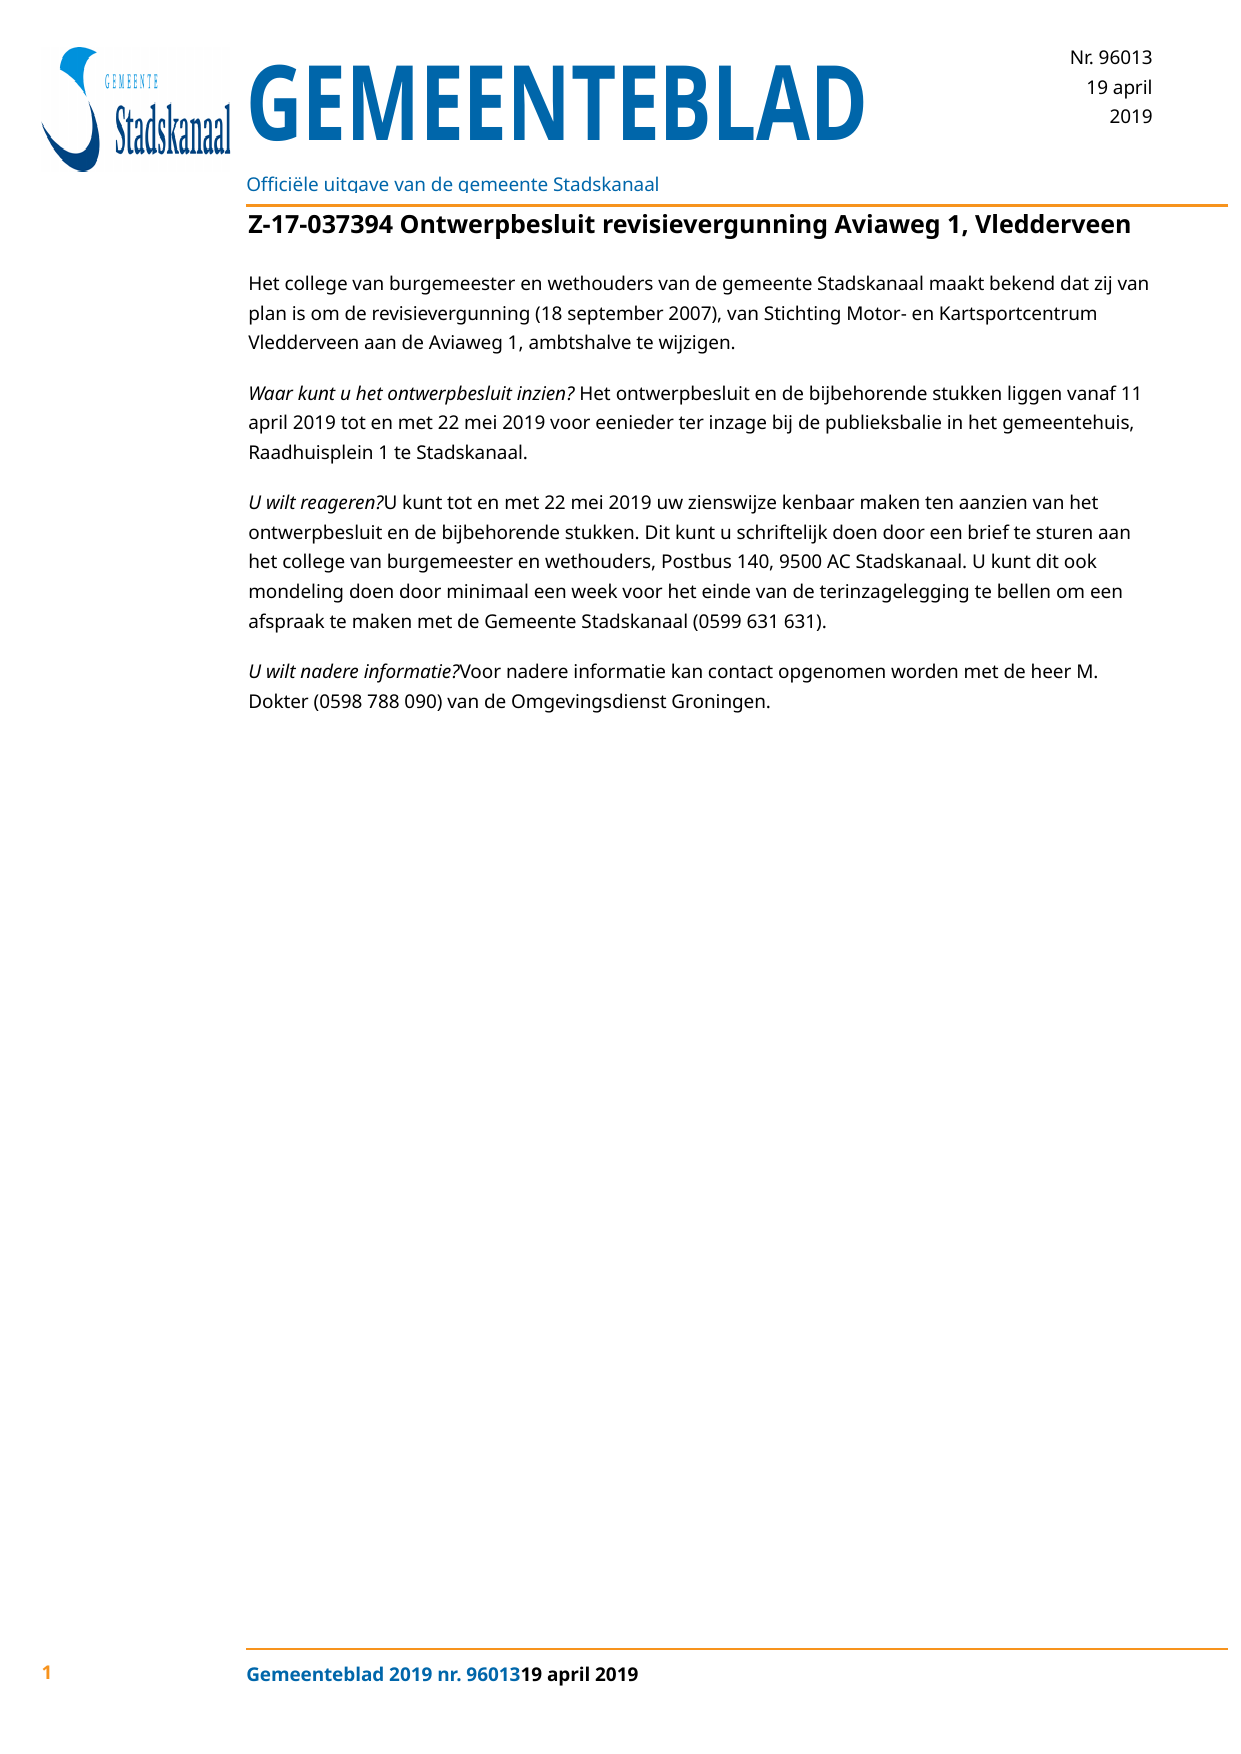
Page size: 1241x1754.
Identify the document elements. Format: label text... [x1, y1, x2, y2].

picture [41, 47, 231, 172]
text Het college van burgemeester en wethouders van de gemeente Stadskanaal maakt bekend dat zij van plan is om de revisievergunning (18 september 2007), van Stichting Motor- en Kartsportcentrum Vledderveen aan de Aviaweg 1, ambtshalve te wijzigen. [248, 270, 1152, 355]
text U wilt reageren?U kunt tot en met 22 mei 2019 uw zienswijze kenbaar maken ten aanzien van het ontwerpbesluit en de bijbehorende stukken. Dit kunt u schriftelijk doen door een brief te sturen aan het college van burgemeester en wethouders, Postbus 140, 9500 AC Stadskanaal. U kunt dit ook mondeling doen door minimaal een week voor het einde van de terinzagelegging te bellen om een afspraak te maken met de Gemeente Stadskanaal (0599 631 631). [248, 489, 1152, 633]
text Waar kunt u het ontwerpbesluit inzien? Het ontwerpbesluit en de bijbehorende stukken liggen vanaf 11 april 2019 tot en met 22 mei 2019 voor eenieder ter inzage bij de publieksbalie in het gemeentehuis, Raadhuisplein 1 te Stadskanaal. [248, 380, 1152, 465]
text U wilt nadere informatie?Voor nadere informatie kan contact opgenomen worden met de heer M. Dokter (0598 788 090) van de Omgevingsdienst Groningen. [248, 658, 1152, 713]
text Z-17-037394 Ontwerpbesluit revisievergunning Aviaweg 1, Vledderveen [248, 207, 1152, 241]
